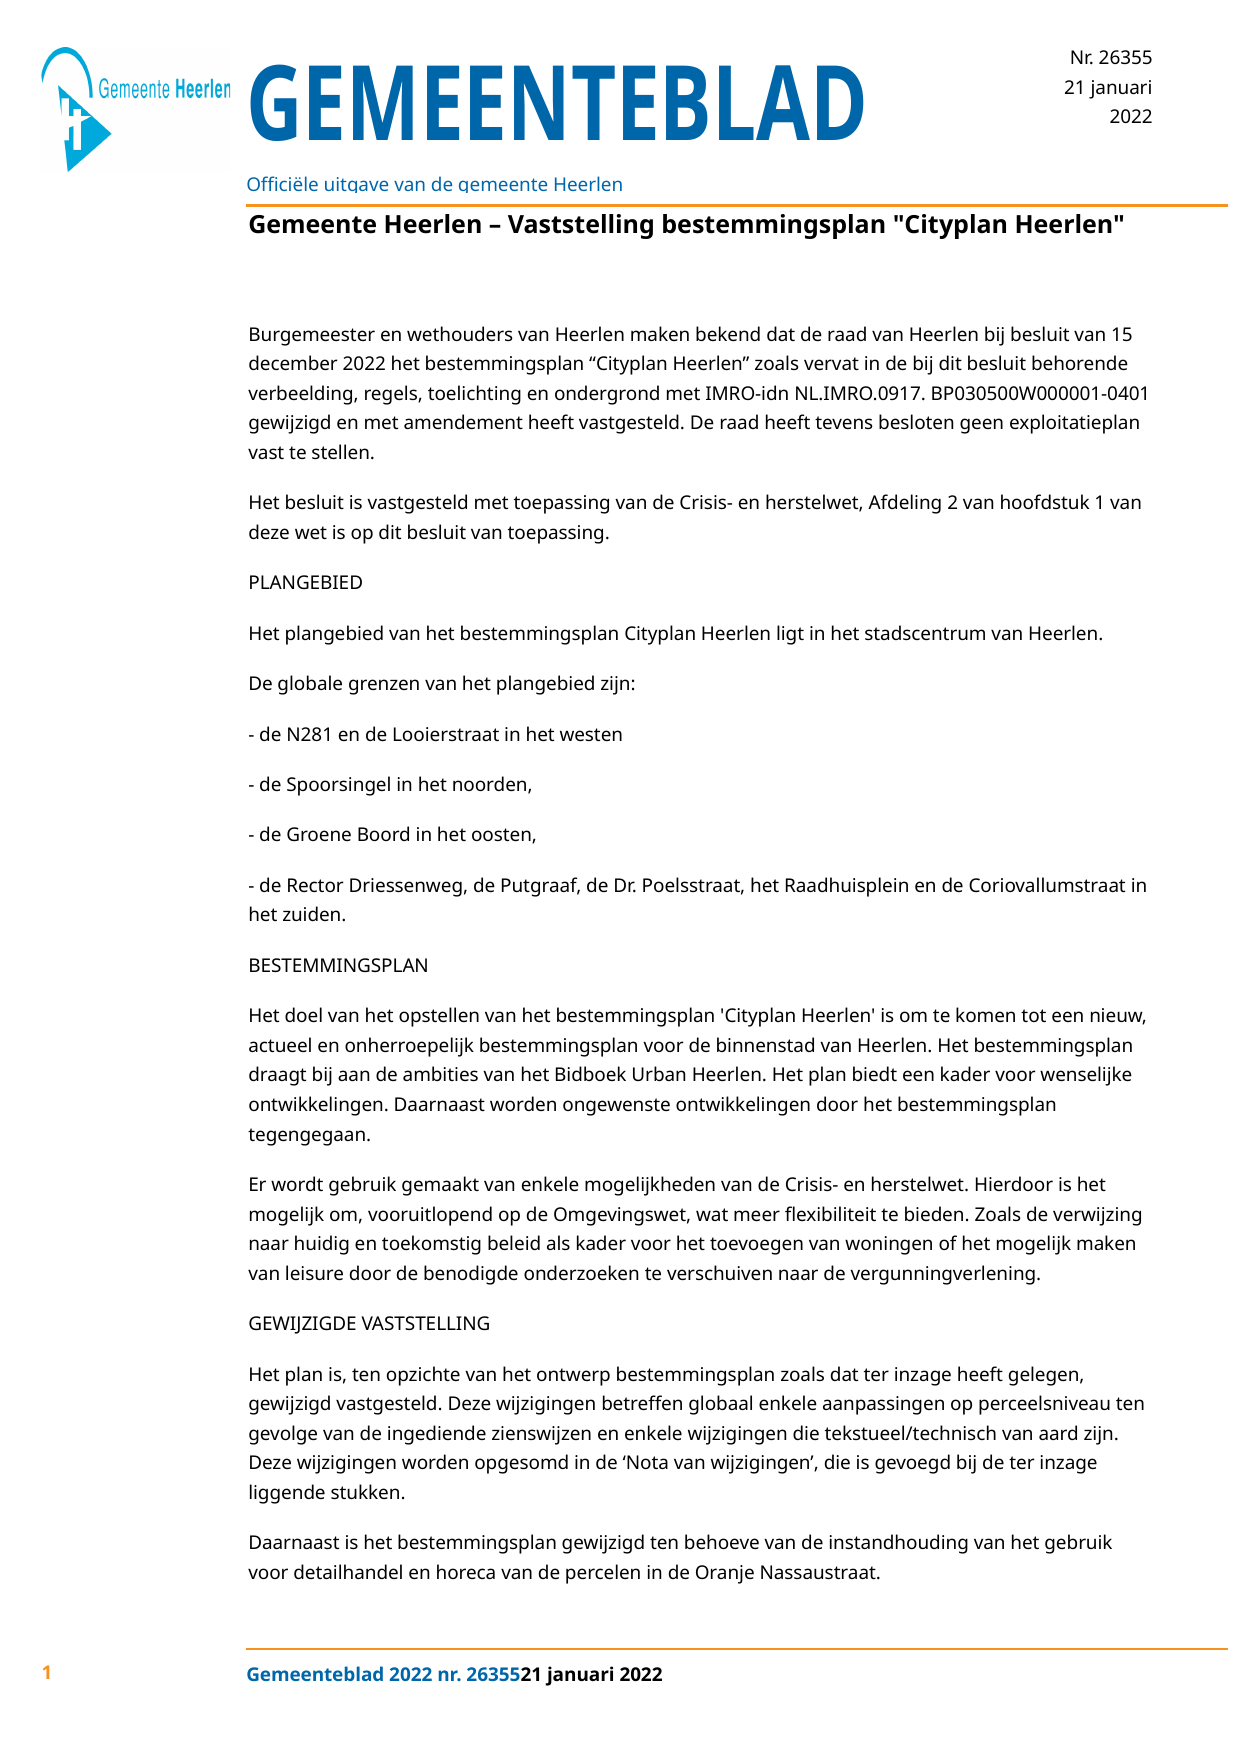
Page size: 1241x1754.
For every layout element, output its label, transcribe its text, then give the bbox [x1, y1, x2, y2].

text Het plangebied van het bestemmingsplan Cityplan Heerlen ligt in het stadscentrum van Heerlen. [248, 620, 1152, 646]
text - de Rector Driessenweg, de Putgraaf, de Dr. Poelsstraat, het Raadhuisplein en de Coriovallumstraat in het zuiden. [248, 872, 1152, 927]
text - de N281 en de Looierstraat in het westen [248, 721, 1152, 746]
text Daarnaast is het bestemmingsplan gewijzigd ten behoeve van de instandhouding van het gebruik voor detailhandel en horeca van de percelen in de Oranje Nassaustraat. [248, 1529, 1152, 1585]
text Het doel van het opstellen van het bestemmingsplan 'Cityplan Heerlen' is om te komen tot een nieuw, actueel en onherroepelijk bestemmingsplan voor de binnenstad van Heerlen. Het bestemmingsplan draagt bij aan de ambities van het Bidboek Urban Heerlen. Het plan biedt een kader voor wenselijke ontwikkelingen. Daarnaast worden ongewenste ontwikkelingen door het bestemmingsplan tegengegaan. [248, 1002, 1152, 1146]
text - de Spoorsingel in het noorden, [248, 771, 1152, 797]
picture [41, 47, 59, 70]
text PLANGEBIED [248, 569, 1152, 595]
text BESTEMMINGSPLAN [248, 952, 1152, 978]
text De globale grenzen van het plangebied zijn: [248, 670, 1152, 696]
text Het plan is, ten opzichte van het ontwerp bestemmingsplan zoals dat ter inzage heeft gelegen, gewijzigd vastgesteld. Deze wijzigingen betreffen globaal enkele aanpassingen op perceelsniveau ten gevolge van de ingediende zienswijzen en enkele wijzigingen die tekstueel/technisch van aard zijn. Deze wijzigingen worden opgesomd in de ‘Nota van wijzigingen’, die is gevoegd bij de ter inzage liggende stukken. [248, 1361, 1152, 1505]
text - de Groene Boord in het oosten, [248, 822, 1152, 847]
text GEWIJZIGDE VASTSTELLING [248, 1310, 1152, 1336]
text Gemeente Heerlen – Vaststelling bestemmingsplan "Cityplan Heerlen" [248, 207, 1152, 241]
text Het besluit is vastgesteld met toepassing van de Crisis- en herstelwet, Afdeling 2 van hoofdstuk 1 van deze wet is op dit besluit van toepassing. [248, 489, 1152, 545]
text Burgemeester en wethouders van Heerlen maken bekend dat de raad van Heerlen bij besluit van 15 december 2022 het bestemmingsplan “Cityplan Heerlen” zoals vervat in de bij dit besluit behorende verbeelding, regels, toelichting en ondergrond met IMRO-idn NL.IMRO.0917. BP030500W000001-0401 gewijzigd en met amendement heeft vastgesteld. De raad heeft tevens besloten geen exploitatieplan vast te stellen. [248, 321, 1152, 465]
text Er wordt gebruik gemaakt van enkele mogelijkheden van de Crisis- en herstelwet. Hierdoor is het mogelijk om, vooruitlopend op de Omgevingswet, wat meer flexibiliteit te bieden. Zoals de verwijzing naar huidig en toekomstig beleid als kader voor het toevoegen van woningen of het mogelijk maken van leisure door de benodigde onderzoeken te verschuiven naar de vergunningverlening. [248, 1171, 1152, 1286]
picture [41, 47, 231, 172]
